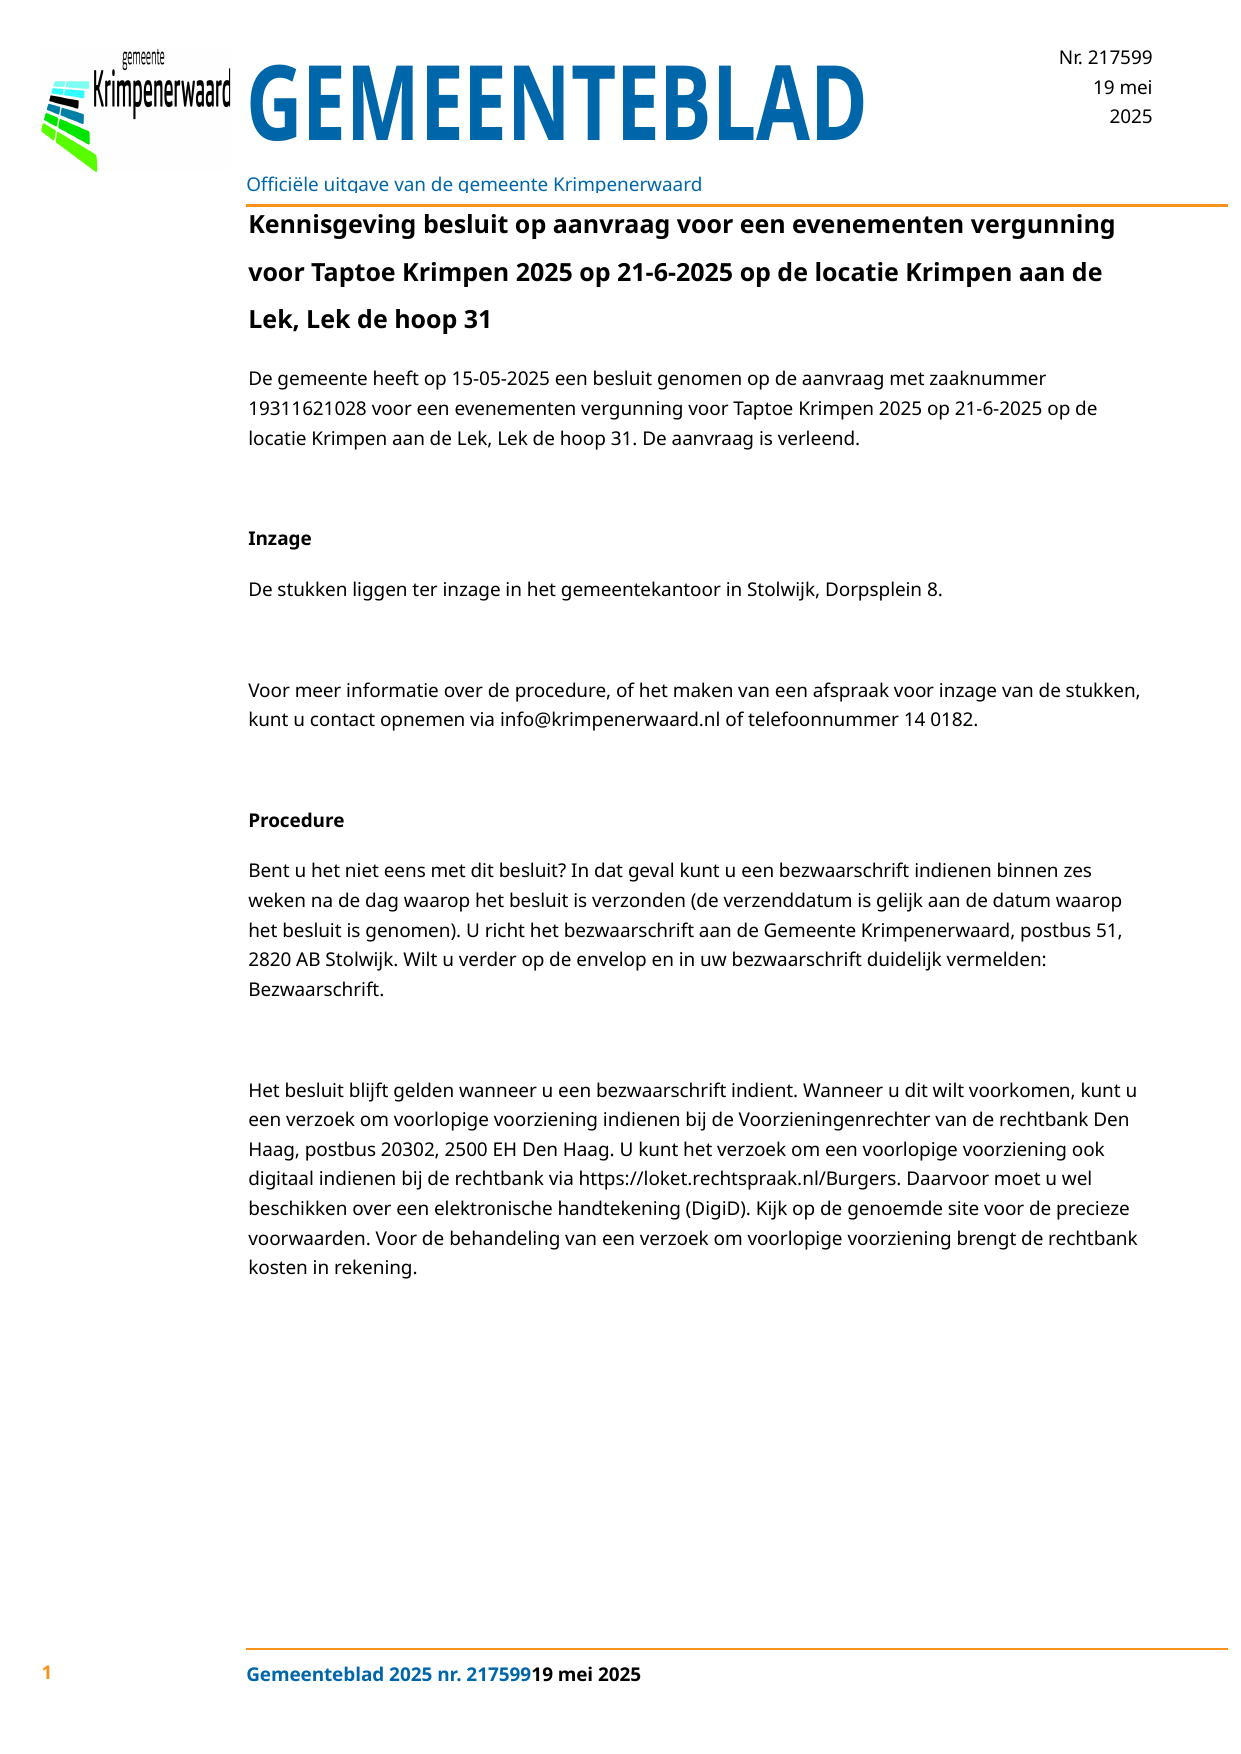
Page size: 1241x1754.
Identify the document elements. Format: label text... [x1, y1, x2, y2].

text Bent u het niet eens met dit besluit? In dat geval kunt u een bezwaarschrift indienen binnen zes weken na de dag waarop het besluit is verzonden (de verzenddatum is gelijk aan de datum waarop het besluit is genomen). U richt het bezwaarschrift aan de Gemeente Krimpenerwaard, postbus 51, 2820 AB Stolwijk. Wilt u verder op de envelop en in uw bezwaarschrift duidelijk vermelden: Bezwaarschrift. [248, 858, 1152, 1002]
text De gemeente heeft op 15-05-2025 een besluit genomen op de aanvraag met zaaknummer 19311621028 voor een evenementen vergunning voor Taptoe Krimpen 2025 op 21-6-2025 op de locatie Krimpen aan de Lek, Lek de hoop 31. De aanvraag is verleend. [248, 366, 1152, 450]
text De stukken liggen ter inzage in het gemeentekantoor in Stolwijk, Dorpsplein 8. [248, 576, 1152, 602]
text Het besluit blijft gelden wanneer u een bezwaarschrift indient. Wanneer u dit wilt voorkomen, kunt u een verzoek om voorlopige voorziening indienen bij de Voorzieningenrechter van de rechtbank Den Haag, postbus 20302, 2500 EH Den Haag. U kunt het verzoek om een voorlopige voorziening ook digitaal indienen bij de rechtbank via https://loket.rechtspraak.nl/Burgers. Daarvoor moet u wel beschikken over een elektronische handtekening (DigiD). Kijk op de genoemde site voor de precieze voorwaarden. Voor de behandeling van een verzoek om voorlopige voorziening brengt de rechtbank kosten in rekening. [248, 1077, 1152, 1280]
picture [41, 47, 231, 172]
text Inzage [248, 526, 1152, 551]
text Kennisgeving besluit op aanvraag voor een evenementen vergunning voor Taptoe Krimpen 2025 op 21-6-2025 op de locatie Krimpen aan de Lek, Lek de hoop 31 [248, 207, 1152, 336]
text Procedure [248, 807, 1152, 833]
text Voor meer informatie over de procedure, of het maken van een afspraak voor inzage van de stukken, kunt u contact opnemen via info@krimpenerwaard.nl of telefoonnummer 14 0182. [248, 677, 1152, 732]
